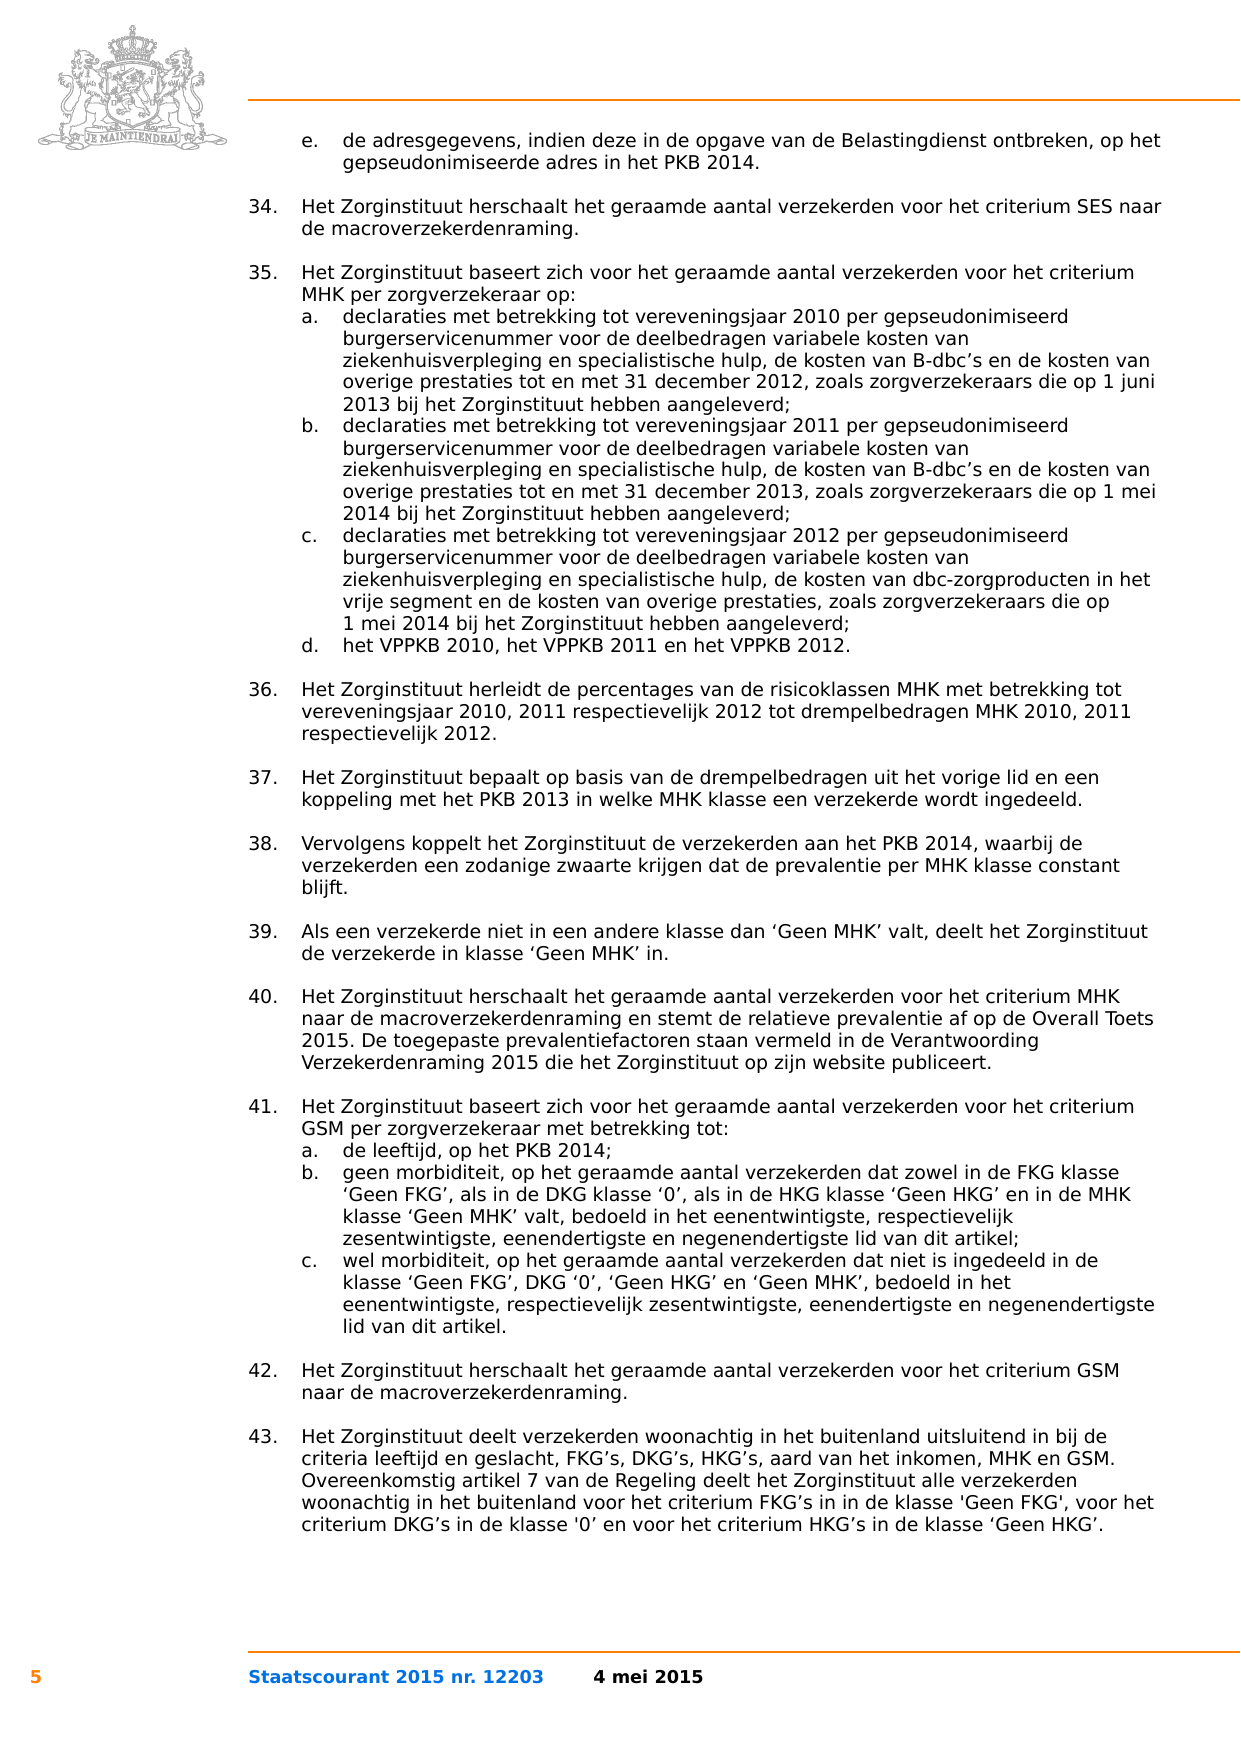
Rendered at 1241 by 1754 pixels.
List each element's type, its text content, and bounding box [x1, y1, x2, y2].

text a. declaraties met betrekking tot vereveningsjaar 2010 per gepseudonimiseerd burgerservicenummer voor de deelbedragen variabele kosten van ziekenhuisverpleging en specialistische hulp, de kosten van B-dbc’s en de kosten van overige prestaties tot en met 31 december 2012, zoals zorgverzekeraars die op 1 juni 2013 bij het Zorginstituut hebben aangeleverd; [301, 306, 1163, 415]
text c. wel morbiditeit, op het geraamde aantal verzekerden dat niet is ingedeeld in de klasse ‘Geen FKG’, DKG ‘0’, ‘Geen HKG’ en ‘Geen MHK’, bedoeld in het eenentwintigste, respectievelijk zesentwintigste, eenendertigste en negenendertigste lid van dit artikel. [301, 1250, 1163, 1338]
text 34. Het Zorginstituut herschaalt het geraamde aantal verzekerden voor het criterium SES naar de macroverzekerdenraming. [248, 196, 1163, 240]
text b. declaraties met betrekking tot vereveningsjaar 2011 per gepseudonimiseerd burgerservicenummer voor de deelbedragen variabele kosten van ziekenhuisverpleging en specialistische hulp, de kosten van B-dbc’s en de kosten van overige prestaties tot en met 31 december 2013, zoals zorgverzekeraars die op 1 mei 2014 bij het Zorginstituut hebben aangeleverd; [301, 415, 1163, 525]
text d. het VPPKB 2010, het VPPKB 2011 en het VPPKB 2012. [301, 635, 1163, 657]
text 35. Het Zorginstituut baseert zich voor het geraamde aantal verzekerden voor het criterium MHK per zorgverzekeraar op: [248, 262, 1163, 306]
picture [38, 25, 227, 150]
text c. declaraties met betrekking tot vereveningsjaar 2012 per gepseudonimiseerd burgerservicenummer voor de deelbedragen variabele kosten van ziekenhuisverpleging en specialistische hulp, de kosten van dbc-zorgproducten in het vrije segment en de kosten van overige prestaties, zoals zorgverzekeraars die op 1 mei 2014 bij het Zorginstituut hebben aangeleverd; [301, 525, 1163, 635]
text e. de adresgegevens, indien deze in de opgave van de Belastingdienst ontbreken, op het gepseudonimiseerde adres in het PKB 2014. [301, 130, 1163, 174]
text b. geen morbiditeit, op het geraamde aantal verzekerden dat zowel in de FKG klasse ‘Geen FKG’, als in de DKG klasse ‘0’, als in de HKG klasse ‘Geen HKG’ en in de MHK klasse ‘Geen MHK’ valt, bedoeld in het eenentwintigste, respectievelijk zesentwintigste, eenendertigste en negenendertigste lid van dit artikel; [301, 1162, 1163, 1250]
text a. de leeftijd, op het PKB 2014; [301, 1140, 1163, 1162]
text 40. Het Zorginstituut herschaalt het geraamde aantal verzekerden voor het criterium MHK naar de macroverzekerdenraming en stemt de relatieve prevalentie af op de Overall Toets 2015. De toegepaste prevalentiefactoren staan vermeld in de Verantwoording Verzekerdenraming 2015 die het Zorginstituut op zijn website publiceert. [248, 986, 1163, 1074]
text 43. Het Zorginstituut deelt verzekerden woonachtig in het buitenland uitsluitend in bij de criteria leeftijd en geslacht, FKG’s, DKG’s, HKG’s, aard van het inkomen, MHK en GSM. Overeenkomstig artikel 7 van de Regeling deelt het Zorginstituut alle verzekerden woonachtig in het buitenland voor het criterium FKG’s in in de klasse 'Geen FKG', voor het criterium DKG’s in de klasse '0’ en voor het criterium HKG’s in de klasse ‘Geen HKG’. [248, 1426, 1163, 1536]
text 42. Het Zorginstituut herschaalt het geraamde aantal verzekerden voor het criterium GSM naar de macroverzekerdenraming. [248, 1360, 1163, 1404]
text 38. Vervolgens koppelt het Zorginstituut de verzekerden aan het PKB 2014, waarbij de verzekerden een zodanige zwaarte krijgen dat de prevalentie per MHK klasse constant blijft. [248, 833, 1163, 899]
text 36. Het Zorginstituut herleidt de percentages van de risicoklassen MHK met betrekking tot vereveningsjaar 2010, 2011 respectievelijk 2012 tot drempelbedragen MHK 2010, 2011 respectievelijk 2012. [248, 679, 1163, 745]
text 41. Het Zorginstituut baseert zich voor het geraamde aantal verzekerden voor het criterium GSM per zorgverzekeraar met betrekking tot: [248, 1096, 1163, 1140]
text 37. Het Zorginstituut bepaalt op basis van de drempelbedragen uit het vorige lid en een koppeling met het PKB 2013 in welke MHK klasse een verzekerde wordt ingedeeld. [248, 767, 1163, 811]
text 39. Als een verzekerde niet in een andere klasse dan ‘Geen MHK’ valt, deelt het Zorginstituut de verzekerde in klasse ‘Geen MHK’ in. [248, 921, 1163, 964]
